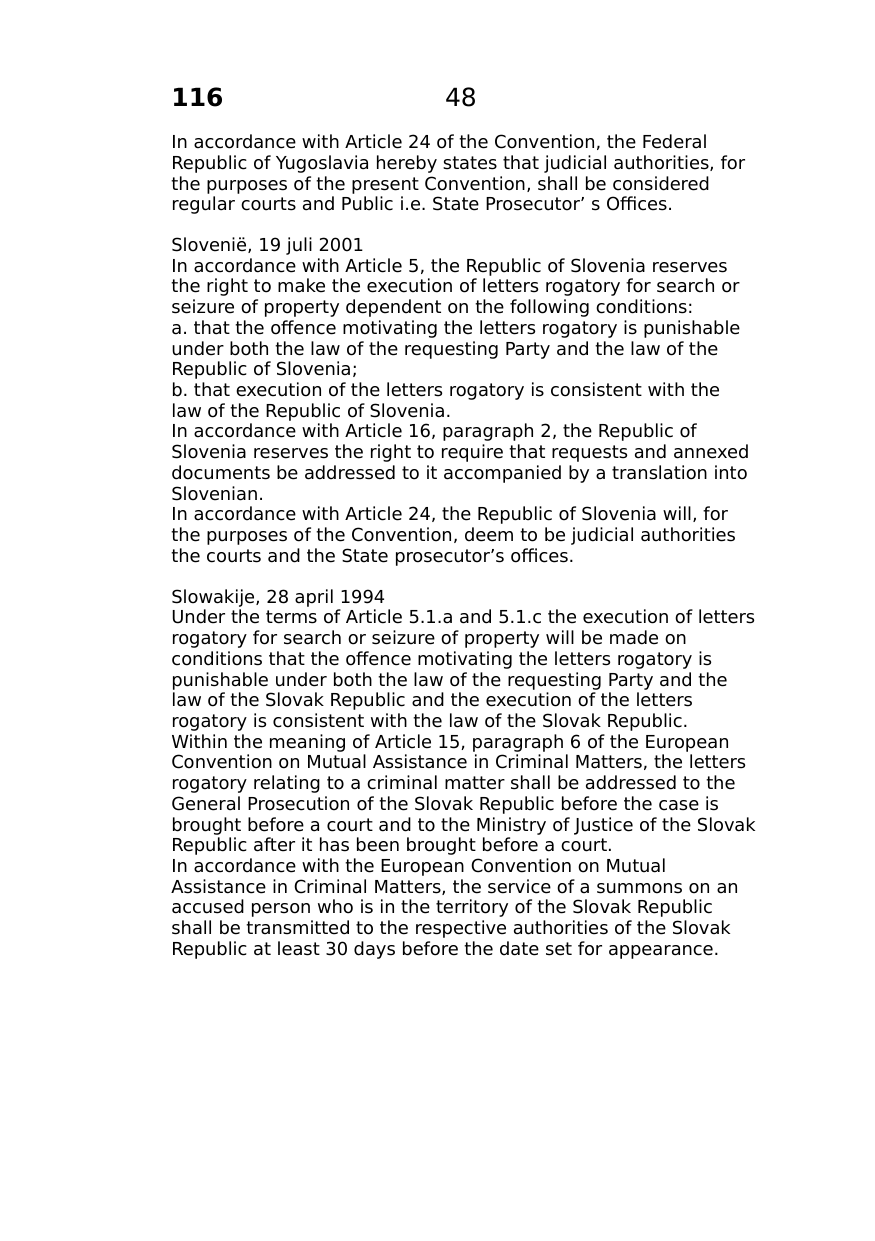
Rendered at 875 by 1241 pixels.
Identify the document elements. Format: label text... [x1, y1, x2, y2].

text Slowakije, 28 april 1994 [171, 586, 756, 607]
text Slovenië, 19 juli 2001 [171, 235, 756, 256]
text In accordance with Article 5, the Republic of Slovenia reserves the right to make the execution of letters rogatory for search or seizure of property dependent on the following conditions: [171, 256, 756, 318]
text In accordance with Article 16, paragraph 2, the Republic of Slovenia reserves the right to require that requests and annexed documents be addressed to it accompanied by a translation into Slovenian. [171, 421, 756, 504]
text Under the terms of Article 5.1.a and 5.1.c the execution of letters rogatory for search or seizure of property will be made on conditions that the offence motivating the letters rogatory is punishable under both the law of the requesting Party and the law of the Slovak Republic and the execution of the letters rogatory is consistent with the law of the Slovak Republic. [171, 607, 756, 732]
text In accordance with the European Convention on Mutual Assistance in Criminal Matters, the service of a summons on an accused person who is in the territory of the Slovak Republic shall be transmitted to the respective authorities of the Slovak Republic at least 30 days before the date set for appearance. [171, 856, 756, 959]
text Within the meaning of Article 15, paragraph 6 of the European Convention on Mutual Assistance in Criminal Matters, the letters rogatory relating to a criminal matter shall be addressed to the General Prosecution of the Slovak Republic before the case is brought before a court and to the Ministry of Justice of the Slovak Republic after it has been brought before a court. [171, 732, 756, 856]
text b. that execution of the letters rogatory is consistent with the law of the Republic of Slovenia. [171, 380, 756, 421]
text a. that the offence motivating the letters rogatory is punishable under both the law of the requesting Party and the law of the Republic of Slovenia; [171, 318, 756, 380]
text In accordance with Article 24, the Republic of Slovenia will, for the purposes of the Convention, deem to be judicial authorities the courts and the State prosecutor’s offices. [171, 504, 756, 566]
text In accordance with Article 24 of the Convention, the Federal Republic of Yugoslavia hereby states that judicial authorities, for the purposes of the present Convention, shall be considered regular courts and Public i.e. State Prosecutor’ s Offices. [171, 132, 756, 215]
